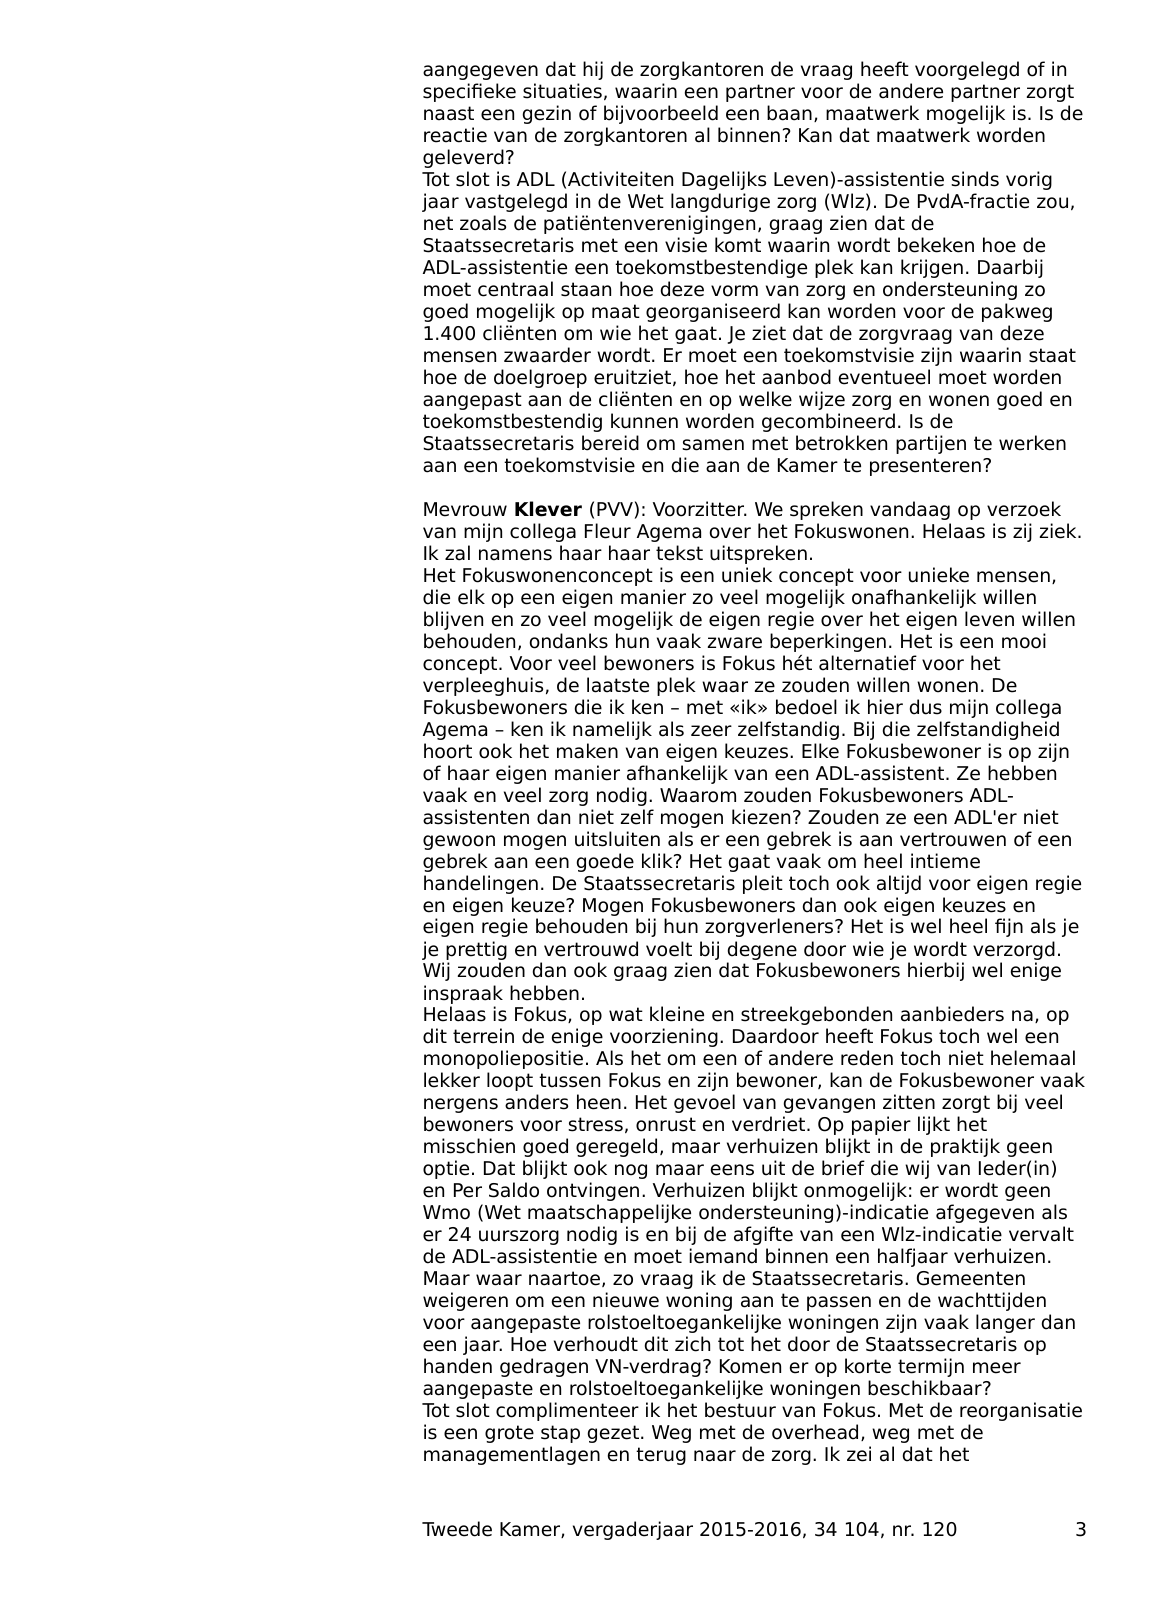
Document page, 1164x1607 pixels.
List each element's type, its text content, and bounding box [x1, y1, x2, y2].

text Mevrouw Klever (PVV): Voorzitter. We spreken vandaag op verzoek van mijn collega Fleur Agema over het Fokuswonen. Helaas is zij ziek. Ik zal namens haar haar tekst uitspreken. [422, 499, 1087, 565]
text Het Fokuswonenconcept is een uniek concept voor unieke mensen, die elk op een eigen manier zo veel mogelijk onafhankelijk willen blijven en zo veel mogelijk de eigen regie over het eigen leven willen behouden, ondanks hun vaak zware beperkingen. Het is een mooi concept. Voor veel bewoners is Fokus hét alternatief voor het verpleeghuis, de laatste plek waar ze zouden willen wonen. De Fokusbewoners die ik ken – met «ik» bedoel ik hier dus mijn collega Agema – ken ik namelijk als zeer zelfstandig. Bij die zelfstandigheid hoort ook het maken van eigen keuzes. Elke Fokusbewoner is op zijn of haar eigen manier afhankelijk van een ADL-assistent. Ze hebben vaak en veel zorg nodig. Waarom zouden Fokusbewoners ADL-assistenten dan niet zelf mogen kiezen? Zouden ze een ADL'er niet gewoon mogen uitsluiten als er een gebrek is aan vertrouwen of een gebrek aan een goede klik? Het gaat vaak om heel intieme handelingen. De Staatssecretaris pleit toch ook altijd voor eigen regie en eigen keuze? Mogen Fokusbewoners dan ook eigen keuzes en eigen regie behouden bij hun zorgverleners? Het is wel heel fijn als je je prettig en vertrouwd voelt bij degene door wie je wordt verzorgd. Wij zouden dan ook graag zien dat Fokusbewoners hierbij wel enige inspraak hebben. [422, 565, 1087, 1004]
text Tot slot is ADL (Activiteiten Dagelijks Leven)-assistentie sinds vorig jaar vastgelegd in de Wet langdurige zorg (Wlz). De PvdA-fractie zou, net zoals de patiëntenverenigingen, graag zien dat de Staatssecretaris met een visie komt waarin wordt bekeken hoe de ADL-assistentie een toekomstbestendige plek kan krijgen. Daarbij moet centraal staan hoe deze vorm van zorg en ondersteuning zo goed mogelijk op maat georganiseerd kan worden voor de pakweg 1.400 cliënten om wie het gaat. Je ziet dat de zorgvraag van deze mensen zwaarder wordt. Er moet een toekomstvisie zijn waarin staat hoe de doelgroep eruitziet, hoe het aanbod eventueel moet worden aangepast aan de cliënten en op welke wijze zorg en wonen goed en toekomstbestendig kunnen worden gecombineerd. Is de Staatssecretaris bereid om samen met betrokken partijen te werken aan een toekomstvisie en die aan de Kamer te presenteren? [422, 169, 1087, 477]
text Tot slot complimenteer ik het bestuur van Fokus. Met de reorganisatie is een grote stap gezet. Weg met de overhead, weg met de managementlagen en terug naar de zorg. Ik zei al dat het [422, 1400, 1087, 1466]
text Helaas is Fokus, op wat kleine en streekgebonden aanbieders na, op dit terrein de enige voorziening. Daardoor heeft Fokus toch wel een monopoliepositie. Als het om een of andere reden toch niet helemaal lekker loopt tussen Fokus en zijn bewoner, kan de Fokusbewoner vaak nergens anders heen. Het gevoel van gevangen zitten zorgt bij veel bewoners voor stress, onrust en verdriet. Op papier lijkt het misschien goed geregeld, maar verhuizen blijkt in de praktijk geen optie. Dat blijkt ook nog maar eens uit de brief die wij van Ieder(in) en Per Saldo ontvingen. Verhuizen blijkt onmogelijk: er wordt geen Wmo (Wet maatschappelijke ondersteuning)-indicatie afgegeven als er 24 uurszorg nodig is en bij de afgifte van een Wlz-indicatie vervalt de ADL-assistentie en moet iemand binnen een halfjaar verhuizen. Maar waar naartoe, zo vraag ik de Staatssecretaris. Gemeenten weigeren om een nieuwe woning aan te passen en de wachttijden voor aangepaste rolstoeltoegankelijke woningen zijn vaak langer dan een jaar. Hoe verhoudt dit zich tot het door de Staatssecretaris op handen gedragen VN-verdrag? Komen er op korte termijn meer aangepaste en rolstoeltoegankelijke woningen beschikbaar? [422, 1004, 1087, 1400]
text aangegeven dat hij de zorgkantoren de vraag heeft voorgelegd of in specifieke situaties, waarin een partner voor de andere partner zorgt naast een gezin of bijvoorbeeld een baan, maatwerk mogelijk is. Is de reactie van de zorgkantoren al binnen? Kan dat maatwerk worden geleverd? [422, 59, 1087, 169]
